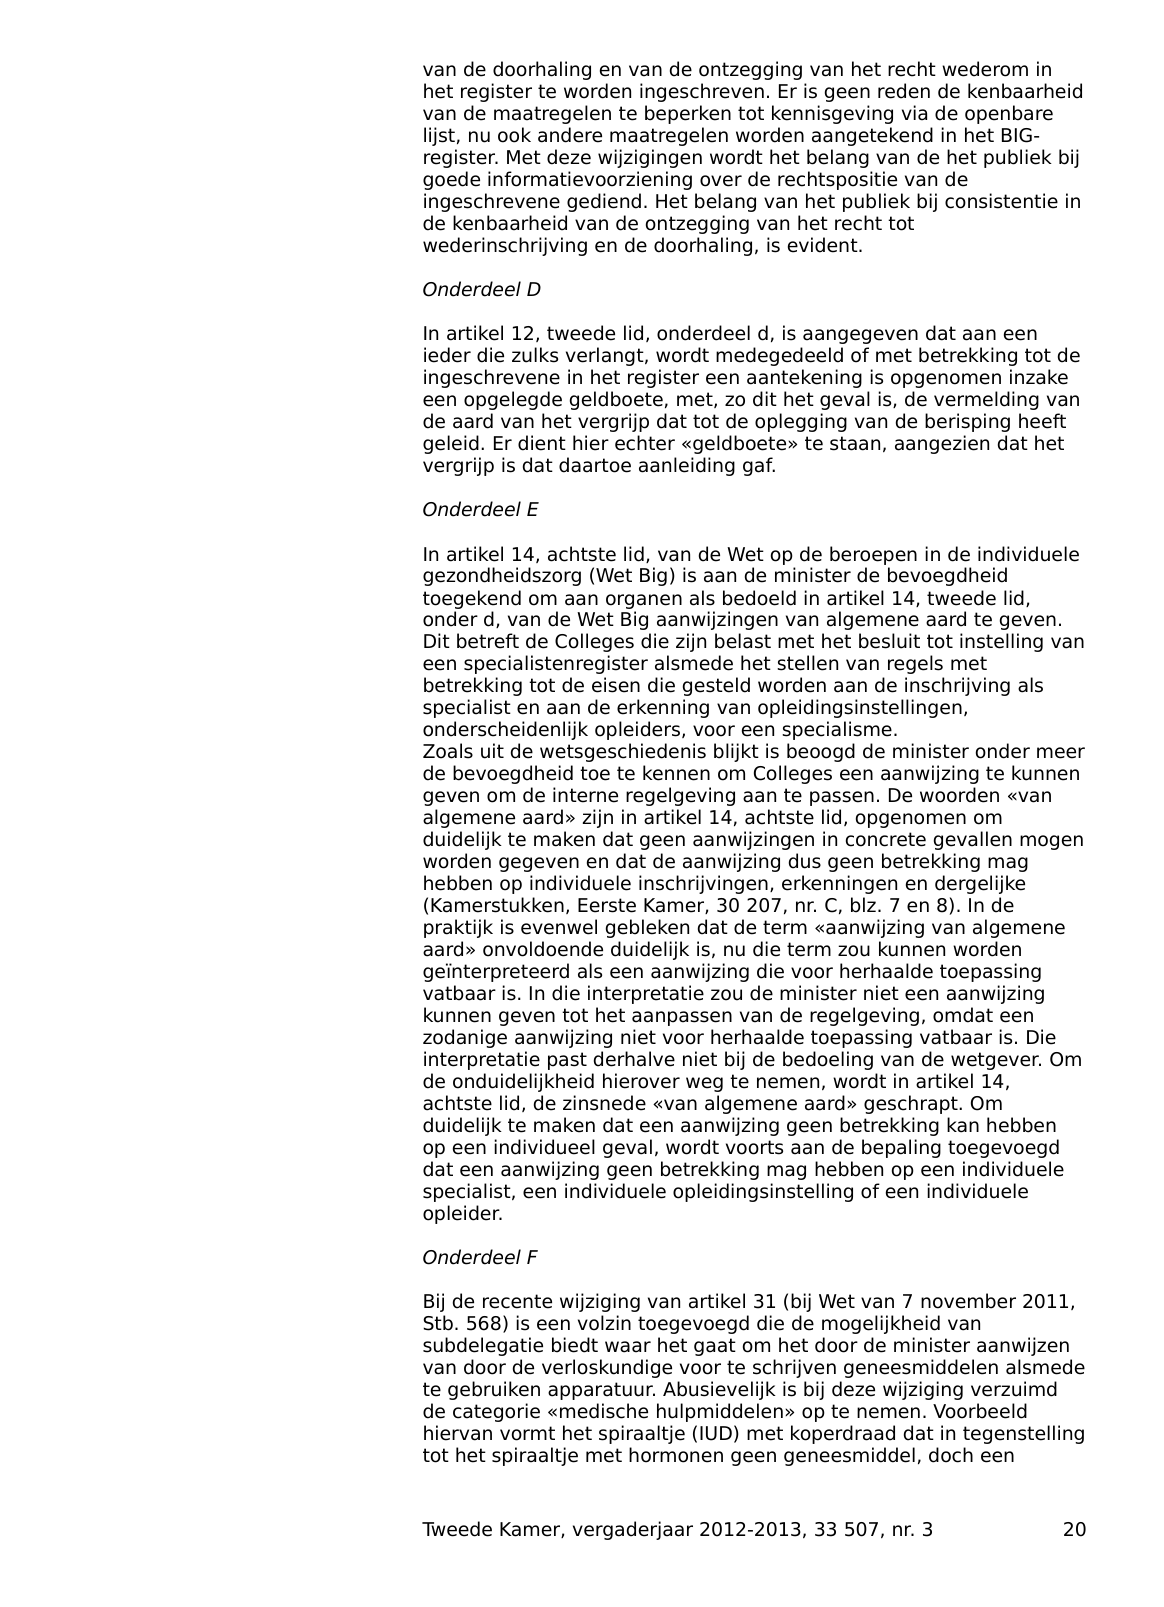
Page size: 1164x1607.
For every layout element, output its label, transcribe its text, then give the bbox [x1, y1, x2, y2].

subtitle Onderdeel E [422, 499, 1087, 521]
subtitle Onderdeel D [422, 279, 1087, 301]
text Bij de recente wijziging van artikel 31 (bij Wet van 7 november 2011, Stb. 568) is een volzin toegevoegd die de mogelijkheid van subdelegatie biedt waar het gaat om het door de minister aanwijzen van door de verloskundige voor te schrijven geneesmiddelen alsmede te gebruiken apparatuur. Abusievelijk is bij deze wijziging verzuimd de categorie «medische hulpmiddelen» op te nemen. Voorbeeld hiervan vormt het spiraaltje (IUD) met koperdraad dat in tegenstelling tot het spiraaltje met hormonen geen geneesmiddel, doch een [422, 1291, 1087, 1467]
text In artikel 12, tweede lid, onderdeel d, is aangegeven dat aan een ieder die zulks verlangt, wordt medegedeeld of met betrekking tot de ingeschrevene in het register een aantekening is opgenomen inzake een opgelegde geldboete, met, zo dit het geval is, de vermelding van de aard van het vergrijp dat tot de oplegging van de berisping heeft geleid. Er dient hier echter «geldboete» te staan, aangezien dat het vergrijp is dat daartoe aanleiding gaf. [422, 323, 1087, 477]
text Zoals uit de wetsgeschiedenis blijkt is beoogd de minister onder meer de bevoegdheid toe te kennen om Colleges een aanwijzing te kunnen geven om de interne regelgeving aan te passen. De woorden «van algemene aard» zijn in artikel 14, achtste lid, opgenomen om duidelijk te maken dat geen aanwijzingen in concrete gevallen mogen worden gegeven en dat de aanwijzing dus geen betrekking mag hebben op individuele inschrijvingen, erkenningen en dergelijke (Kamerstukken, Eerste Kamer, 30 207, nr. C, blz. 7 en 8). In de praktijk is evenwel gebleken dat de term «aanwijzing van algemene aard» onvoldoende duidelijk is, nu die term zou kunnen worden geïnterpreteerd als een aanwijzing die voor herhaalde toepassing vatbaar is. In die interpretatie zou de minister niet een aanwijzing kunnen geven tot het aanpassen van de regelgeving, omdat een zodanige aanwijzing niet voor herhaalde toepassing vatbaar is. Die interpretatie past derhalve niet bij de bedoeling van de wetgever. Om de onduidelijkheid hierover weg te nemen, wordt in artikel 14, achtste lid, de zinsnede «van algemene aard» geschrapt. Om duidelijk te maken dat een aanwijzing geen betrekking kan hebben op een individueel geval, wordt voorts aan de bepaling toegevoegd dat een aanwijzing geen betrekking mag hebben op een individuele specialist, een individuele opleidingsinstelling of een individuele opleider. [422, 741, 1087, 1225]
text van de doorhaling en van de ontzegging van het recht wederom in het register te worden ingeschreven. Er is geen reden de kenbaarheid van de maatregelen te beperken tot kennisgeving via de openbare lijst, nu ook andere maatregelen worden aangetekend in het BIG-register. Met deze wijzigingen wordt het belang van de het publiek bij goede informatievoorziening over de rechtspositie van de ingeschrevene gediend. Het belang van het publiek bij consistentie in de kenbaarheid van de ontzegging van het recht tot wederinschrijving en de doorhaling, is evident. [422, 59, 1087, 257]
subtitle Onderdeel F [422, 1247, 1087, 1269]
text In artikel 14, achtste lid, van de Wet op de beroepen in de individuele gezondheidszorg (Wet Big) is aan de minister de bevoegdheid toegekend om aan organen als bedoeld in artikel 14, tweede lid, onder d, van de Wet Big aanwijzingen van algemene aard te geven. Dit betreft de Colleges die zijn belast met het besluit tot instelling van een specialistenregister alsmede het stellen van regels met betrekking tot de eisen die gesteld worden aan de inschrijving als specialist en aan de erkenning van opleidingsinstellingen, onderscheidenlijk opleiders, voor een specialisme. [422, 543, 1087, 741]
